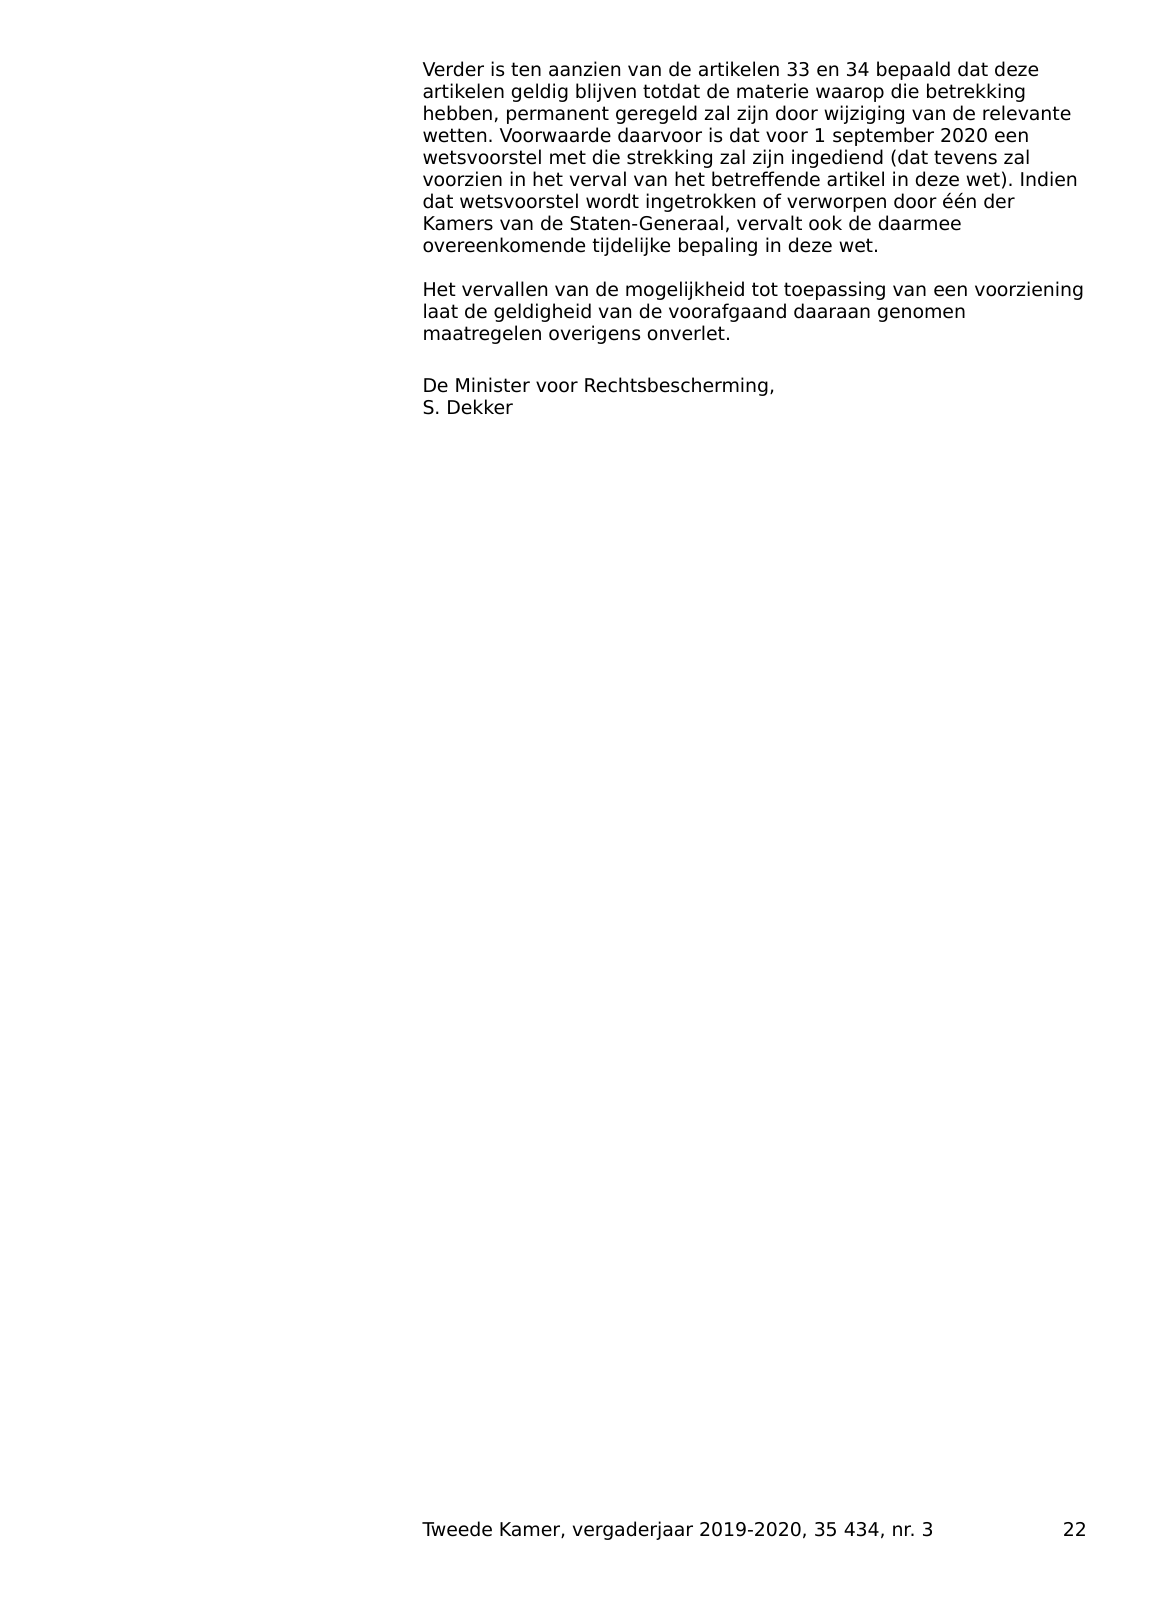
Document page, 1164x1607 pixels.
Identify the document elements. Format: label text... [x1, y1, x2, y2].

text De Minister voor Rechtsbescherming, S. Dekker [422, 375, 1087, 419]
text Verder is ten aanzien van de artikelen 33 en 34 bepaald dat deze artikelen geldig blijven totdat de materie waarop die betrekking hebben, permanent geregeld zal zijn door wijziging van de relevante wetten. Voorwaarde daarvoor is dat voor 1 september 2020 een wetsvoorstel met die strekking zal zijn ingediend (dat tevens zal voorzien in het verval van het betreffende artikel in deze wet). Indien dat wetsvoorstel wordt ingetrokken of verworpen door één der Kamers van de Staten-Generaal, vervalt ook de daarmee overeenkomende tijdelijke bepaling in deze wet. [422, 59, 1087, 257]
text Het vervallen van de mogelijkheid tot toepassing van een voorziening laat de geldigheid van de voorafgaand daaraan genomen maatregelen overigens onverlet. [422, 279, 1087, 345]
